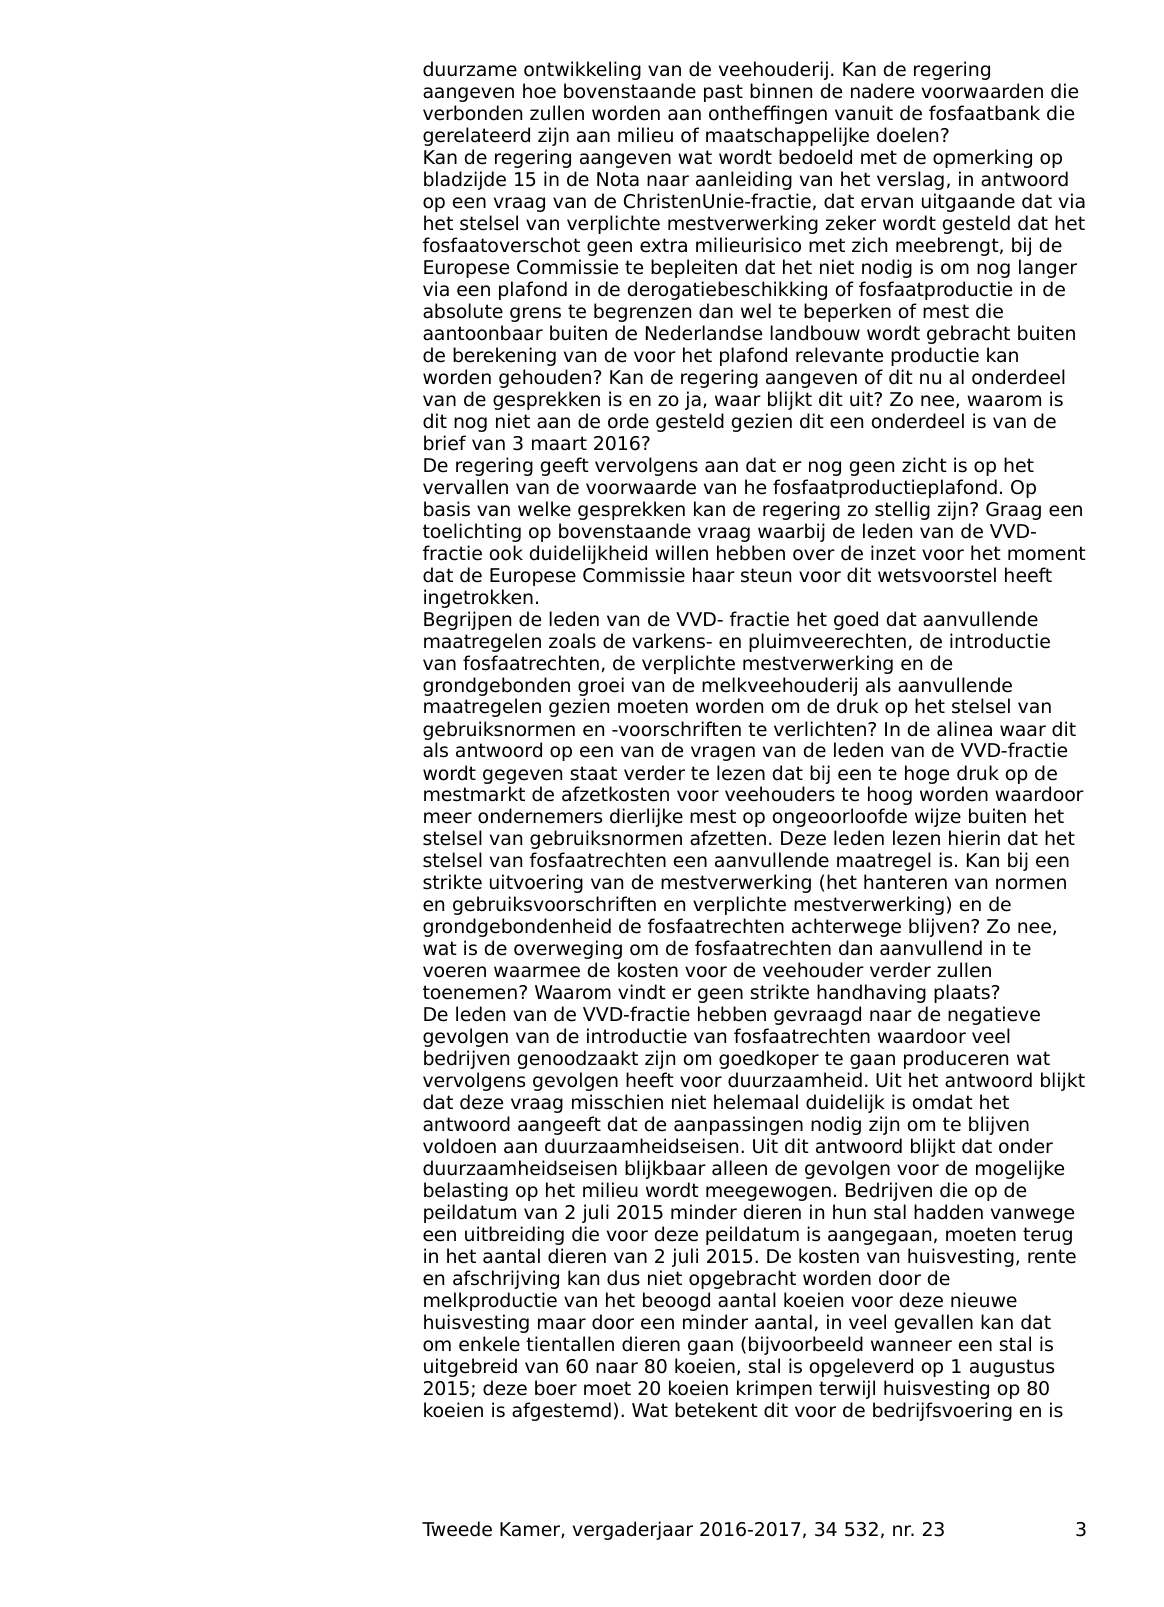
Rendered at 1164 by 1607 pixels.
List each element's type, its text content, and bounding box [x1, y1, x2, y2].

text De regering geeft vervolgens aan dat er nog geen zicht is op het vervallen van de voorwaarde van he fosfaatproductieplafond. Op basis van welke gesprekken kan de regering zo stellig zijn? Graag een toelichting op bovenstaande vraag waarbij de leden van de VVD-fractie ook duidelijkheid willen hebben over de inzet voor het moment dat de Europese Commissie haar steun voor dit wetsvoorstel heeft ingetrokken. [422, 455, 1087, 608]
text De leden van de VVD-fractie hebben gevraagd naar de negatieve gevolgen van de introductie van fosfaatrechten waardoor veel bedrijven genoodzaakt zijn om goedkoper te gaan produceren wat vervolgens gevolgen heeft voor duurzaamheid. Uit het antwoord blijkt dat deze vraag misschien niet helemaal duidelijk is omdat het antwoord aangeeft dat de aanpassingen nodig zijn om te blijven voldoen aan duurzaamheidseisen. Uit dit antwoord blijkt dat onder duurzaamheidseisen blijkbaar alleen de gevolgen voor de mogelijke belasting op het milieu wordt meegewogen. Bedrijven die op de peildatum van 2 juli 2015 minder dieren in hun stal hadden vanwege een uitbreiding die voor deze peildatum is aangegaan, moeten terug in het aantal dieren van 2 juli 2015. De kosten van huisvesting, rente en afschrijving kan dus niet opgebracht worden door de melkproductie van het beoogd aantal koeien voor deze nieuwe huisvesting maar door een minder aantal, in veel gevallen kan dat om enkele tientallen dieren gaan (bijvoorbeeld wanneer een stal is uitgebreid van 60 naar 80 koeien, stal is opgeleverd op 1 augustus 2015; deze boer moet 20 koeien krimpen terwijl huisvesting op 80 koeien is afgestemd). Wat betekent dit voor de bedrijfsvoering en is [422, 1004, 1087, 1422]
text duurzame ontwikkeling van de veehouderij. Kan de regering aangeven hoe bovenstaande past binnen de nadere voorwaarden die verbonden zullen worden aan ontheffingen vanuit de fosfaatbank die gerelateerd zijn aan milieu of maatschappelijke doelen? [422, 59, 1087, 147]
text Kan de regering aangeven wat wordt bedoeld met de opmerking op bladzijde 15 in de Nota naar aanleiding van het verslag, in antwoord op een vraag van de ChristenUnie-fractie, dat ervan uitgaande dat via het stelsel van verplichte mestverwerking zeker wordt gesteld dat het fosfaatoverschot geen extra milieurisico met zich meebrengt, bij de Europese Commissie te bepleiten dat het niet nodig is om nog langer via een plafond in de derogatiebeschikking of fosfaatproductie in de absolute grens te begrenzen dan wel te beperken of mest die aantoonbaar buiten de Nederlandse landbouw wordt gebracht buiten de berekening van de voor het plafond relevante productie kan worden gehouden? Kan de regering aangeven of dit nu al onderdeel van de gesprekken is en zo ja, waar blijkt dit uit? Zo nee, waarom is dit nog niet aan de orde gesteld gezien dit een onderdeel is van de brief van 3 maart 2016? [422, 147, 1087, 455]
text Begrijpen de leden van de VVD- fractie het goed dat aanvullende maatregelen zoals de varkens- en pluimveerechten, de introductie van fosfaatrechten, de verplichte mestverwerking en de grondgebonden groei van de melkveehouderij als aanvullende maatregelen gezien moeten worden om de druk op het stelsel van gebruiksnormen en -voorschriften te verlichten? In de alinea waar dit als antwoord op een van de vragen van de leden van de VVD-fractie wordt gegeven staat verder te lezen dat bij een te hoge druk op de mestmarkt de afzetkosten voor veehouders te hoog worden waardoor meer ondernemers dierlijke mest op ongeoorloofde wijze buiten het stelsel van gebruiksnormen afzetten. Deze leden lezen hierin dat het stelsel van fosfaatrechten een aanvullende maatregel is. Kan bij een strikte uitvoering van de mestverwerking (het hanteren van normen en gebruiksvoorschriften en verplichte mestverwerking) en de grondgebondenheid de fosfaatrechten achterwege blijven? Zo nee, wat is de overweging om de fosfaatrechten dan aanvullend in te voeren waarmee de kosten voor de veehouder verder zullen toenemen? Waarom vindt er geen strikte handhaving plaats? [422, 608, 1087, 1004]
